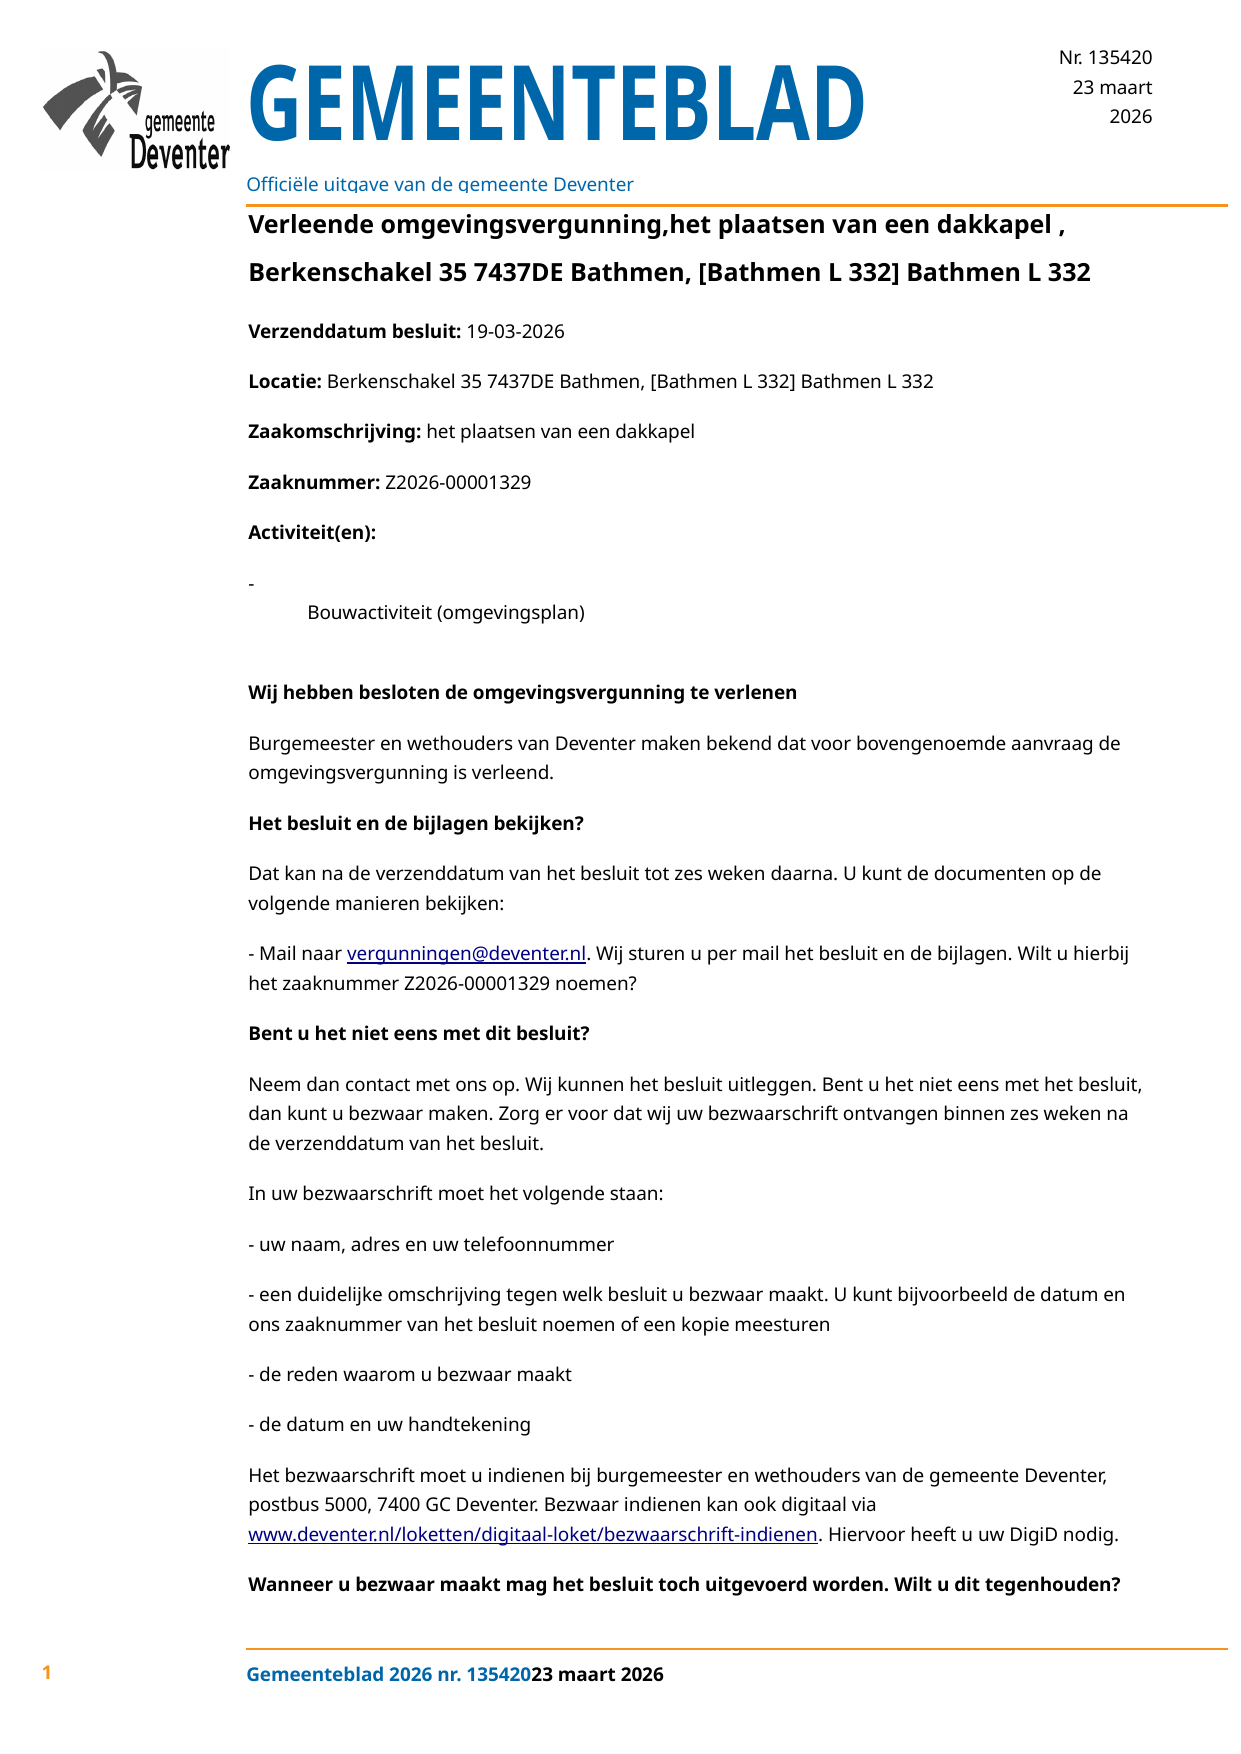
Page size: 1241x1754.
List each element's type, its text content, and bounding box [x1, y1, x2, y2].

list Bouwactiviteit (omgevingsplan) [248, 599, 1152, 625]
text Bent u het niet eens met dit besluit? [248, 1020, 1152, 1046]
text Het bezwaarschrift moet u indienen bij burgemeester en wethouders van de gemeente Deventer, postbus 5000, 7400 GC Deventer. Bezwaar indienen kan ook digitaal via www.deventer.nl/loketten/digitaal-loket/bezwaarschrift-indienen. Hiervoor heeft u uw DigiD nodig. [248, 1462, 1152, 1547]
text Dat kan na de verzenddatum van het besluit tot zes weken daarna. U kunt de documenten op de volgende manieren bekijken: [248, 860, 1152, 916]
text Burgemeester en wethouders van Deventer maken bekend dat voor bovengenoemde aanvraag de omgevingsvergunning is verleend. [248, 730, 1152, 785]
text Neem dan contact met ons op. Wij kunnen het besluit uitleggen. Bent u het niet eens met het besluit, dan kunt u bezwaar maken. Zorg er voor dat wij uw bezwaarschrift ontvangen binnen zes weken na de verzenddatum van het besluit. [248, 1071, 1152, 1156]
text Wij hebben besloten de omgevingsvergunning te verlenen [248, 679, 1152, 705]
text Verleende omgevingsvergunning,het plaatsen van een dakkapel , Berkenschakel 35 7437DE Bathmen, [Bathmen L 332] Bathmen L 332 [248, 207, 1152, 288]
text - een duidelijke omschrijving tegen welk besluit u bezwaar maakt. U kunt bijvoorbeeld de datum en ons zaaknummer van het besluit noemen of een kopie meesturen [248, 1281, 1152, 1337]
picture [41, 47, 231, 172]
text - de datum en uw handtekening [248, 1412, 1152, 1437]
text Het besluit en de bijlagen bekijken? [248, 810, 1152, 836]
text Activiteit(en): [248, 519, 1152, 545]
text - uw naam, adres en uw telefoonnummer [248, 1231, 1152, 1257]
text - de reden waarom u bezwaar maakt [248, 1361, 1152, 1387]
text Zaakomschrijving: het plaatsen van een dakkapel [248, 419, 1152, 444]
text Wanneer u bezwaar maakt mag het besluit toch uitgevoerd worden. Wilt u dit tegenhouden? [248, 1572, 1152, 1597]
text - Mail naar vergunningen@deventer.nl. Wij sturen u per mail het besluit en de bijlagen. Wilt u hierbij het zaaknummer Z2026-00001329 noemen? [248, 940, 1152, 996]
text In uw bezwaarschrift moet het volgende staan: [248, 1180, 1152, 1206]
text Locatie: Berkenschakel 35 7437DE Bathmen, [Bathmen L 332] Bathmen L 332 [248, 368, 1152, 394]
text Zaaknummer: Z2026-00001329 [248, 469, 1152, 495]
text Verzenddatum besluit: 19-03-2026 [248, 318, 1152, 344]
